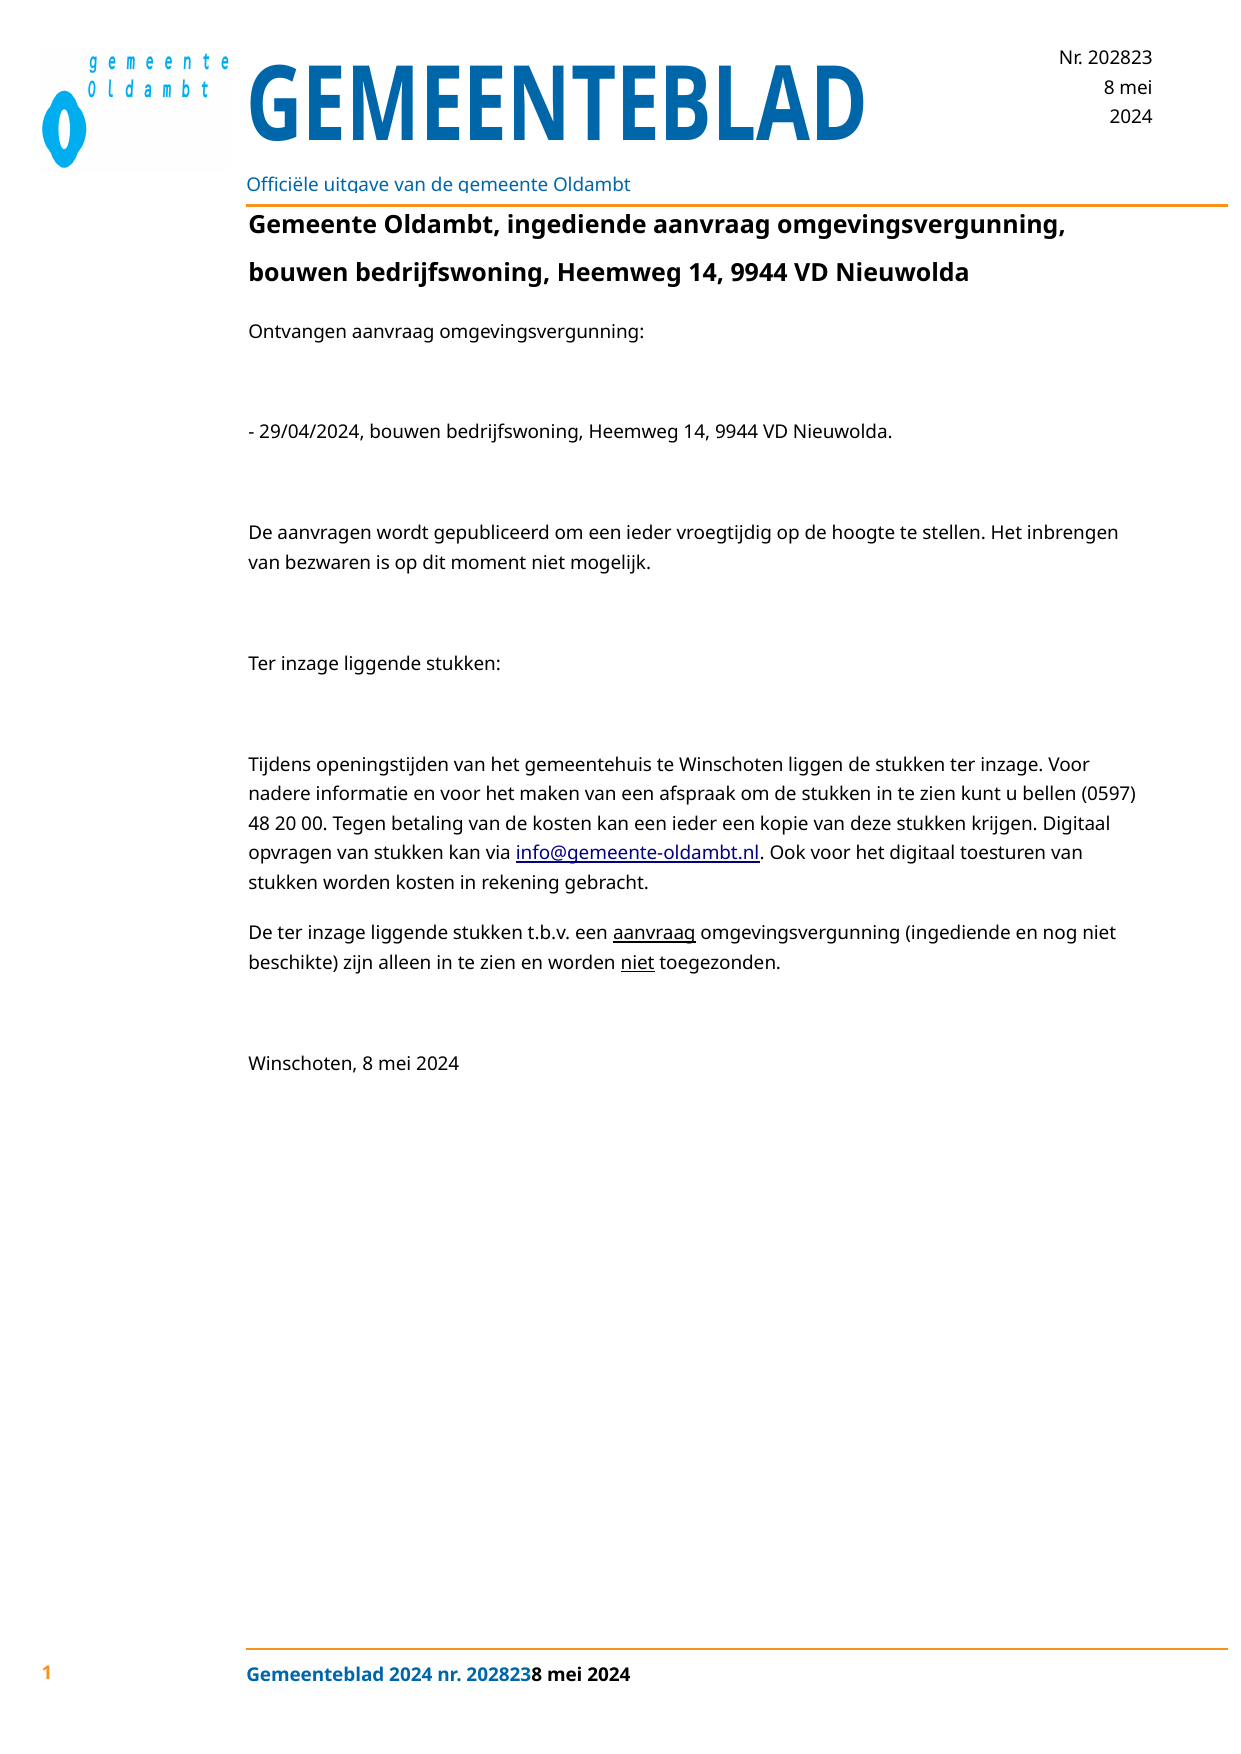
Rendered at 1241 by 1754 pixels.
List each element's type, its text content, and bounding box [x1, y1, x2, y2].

text Ter inzage liggende stukken: [248, 650, 1152, 676]
text De ter inzage liggende stukken t.b.v. een aanvraag omgevingsvergunning (ingediende en nog niet beschikte) zijn alleen in te zien en worden niet toegezonden. [248, 919, 1152, 975]
text Gemeente Oldambt, ingediende aanvraag omgevingsvergunning, bouwen bedrijfswoning, Heemweg 14, 9944 VD Nieuwolda [248, 207, 1152, 288]
picture [41, 47, 231, 172]
text De aanvragen wordt gepubliceerd om een ieder vroegtijdig op de hoogte te stellen. Het inbrengen van bezwaren is op dit moment niet mogelijk. [248, 519, 1152, 575]
text Ontvangen aanvraag omgevingsvergunning: [248, 318, 1152, 344]
text - 29/04/2024, bouwen bedrijfswoning, Heemweg 14, 9944 VD Nieuwolda. [248, 419, 1152, 444]
text Tijdens openingstijden van het gemeentehuis te Winschoten liggen de stukken ter inzage. Voor nadere informatie en voor het maken van een afspraak om de stukken in te zien kunt u bellen (0597) 48 20 00. Tegen betaling van de kosten kan een ieder een kopie van deze stukken krijgen. Digitaal opvragen van stukken kan via info@gemeente-oldambt.nl. Ook voor het digitaal toesturen van stukken worden kosten in rekening gebracht. [248, 751, 1152, 895]
text Winschoten, 8 mei 2024 [248, 1050, 1152, 1076]
